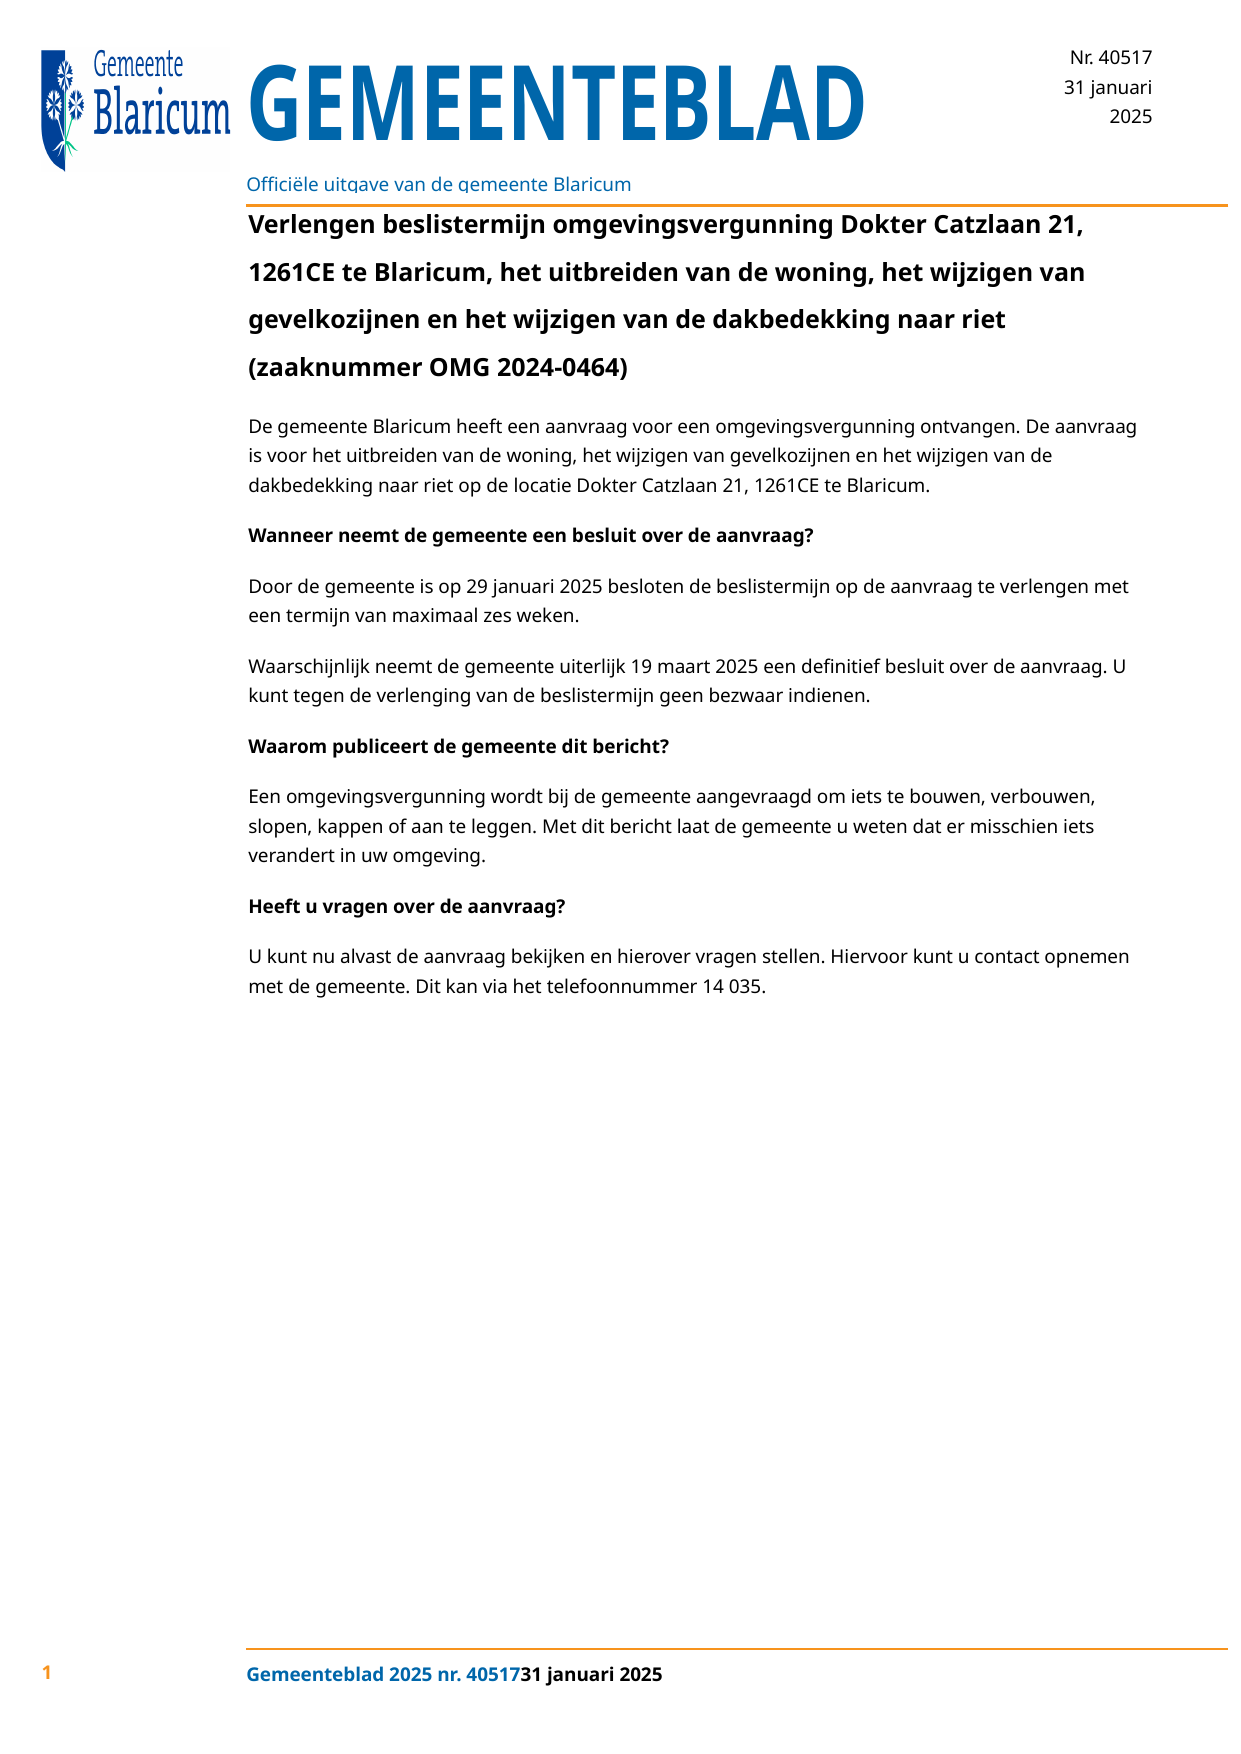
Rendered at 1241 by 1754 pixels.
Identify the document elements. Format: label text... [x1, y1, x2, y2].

text Wanneer neemt de gemeente een besluit over de aanvraag? [248, 523, 1152, 548]
text Verlengen beslistermijn omgevingsvergunning Dokter Catzlaan 21, 1261CE te Blaricum, het uitbreiden van de woning, het wijzigen van gevelkozijnen en het wijzigen van de dakbedekking naar riet (zaaknummer OMG 2024-0464) [248, 207, 1152, 384]
text Waarschijnlijk neemt de gemeente uiterlijk 19 maart 2025 een definitief besluit over de aanvraag. U kunt tegen de verlenging van de beslistermijn geen bezwaar indienen. [248, 653, 1152, 708]
text Heeft u vragen over de aanvraag? [248, 893, 1152, 919]
text U kunt nu alvast de aanvraag bekijken en hierover vragen stellen. Hiervoor kunt u contact opnemen met de gemeente. Dit kan via het telefoonnummer 14 035. [248, 943, 1152, 999]
text Waarom publiceert de gemeente dit bericht? [248, 733, 1152, 759]
text Een omgevingsvergunning wordt bij de gemeente aangevraagd om iets te bouwen, verbouwen, slopen, kappen of aan te leggen. Met dit bericht laat de gemeente u weten dat er misschien iets verandert in uw omgeving. [248, 783, 1152, 868]
text Door de gemeente is op 29 januari 2025 besloten de beslistermijn op de aanvraag te verlengen met een termijn van maximaal zes weken. [248, 573, 1152, 628]
text De gemeente Blaricum heeft een aanvraag voor een omgevingsvergunning ontvangen. De aanvraag is voor het uitbreiden van de woning, het wijzigen van gevelkozijnen en het wijzigen van de dakbedekking naar riet op de locatie Dokter Catzlaan 21, 1261CE te Blaricum. [248, 413, 1152, 498]
picture [41, 47, 231, 172]
